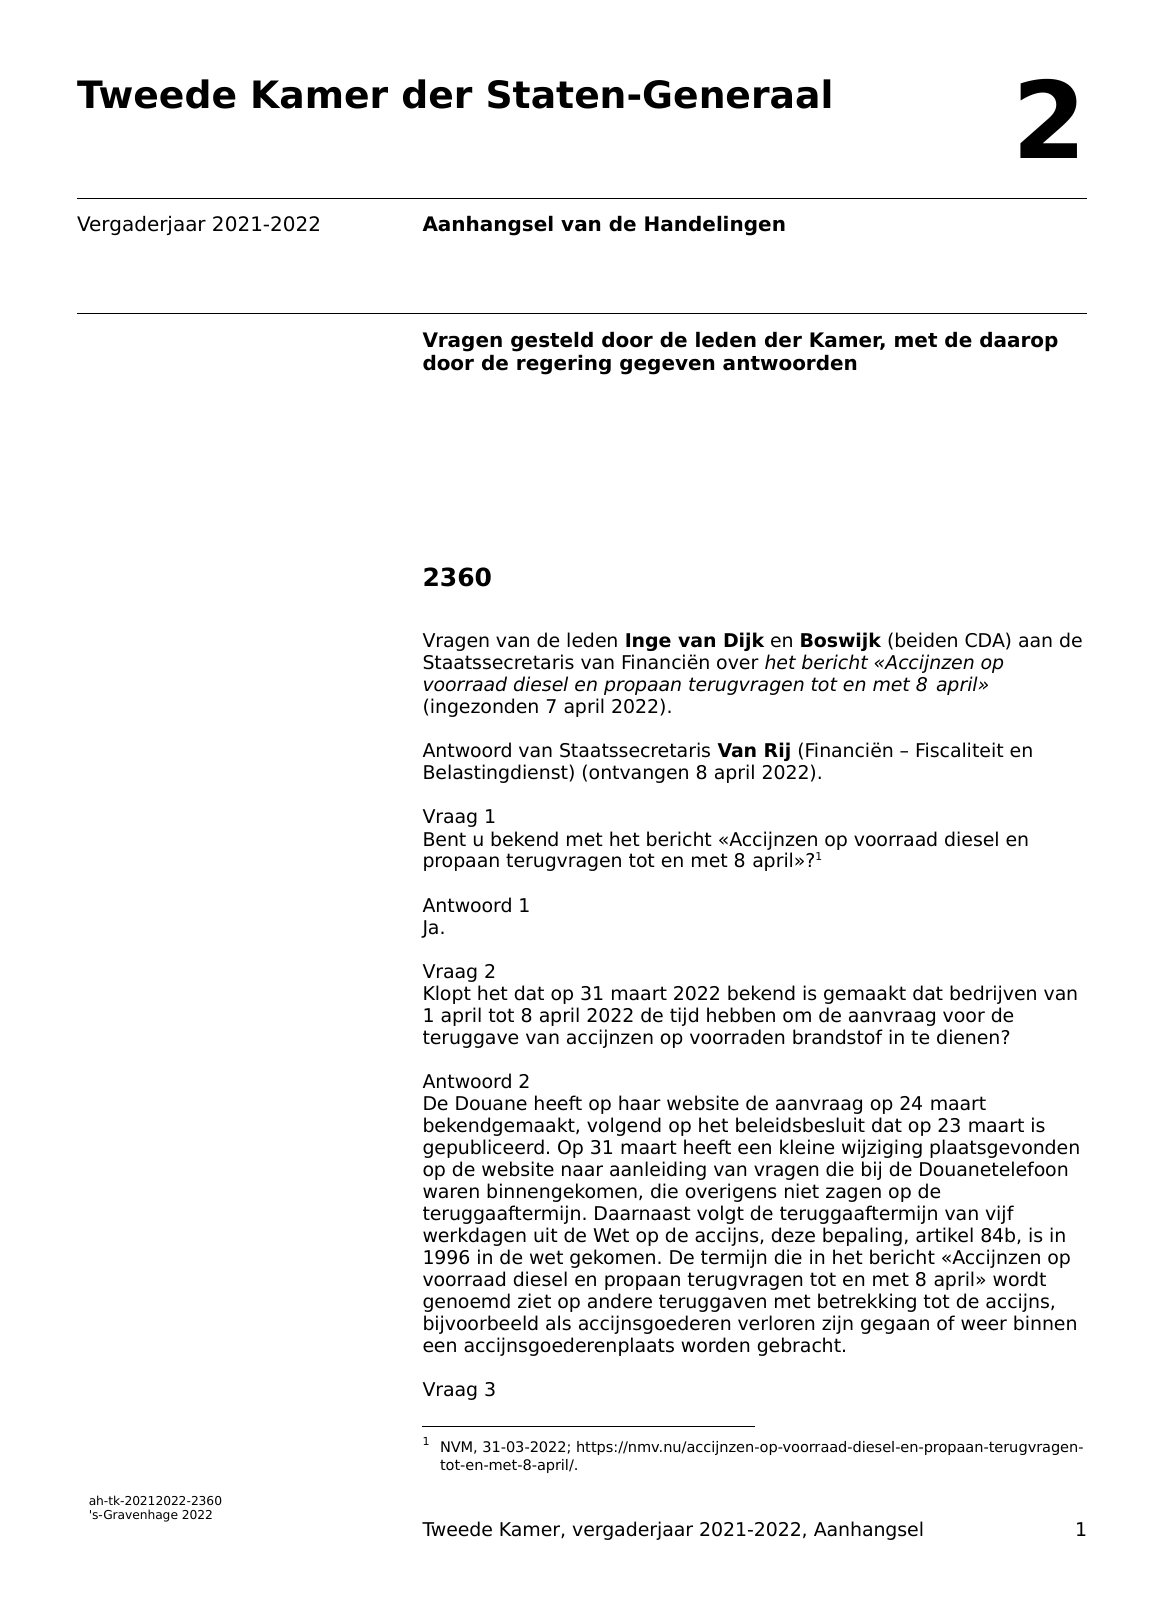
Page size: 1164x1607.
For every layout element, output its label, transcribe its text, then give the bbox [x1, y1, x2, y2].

table_header 2 [886, 59, 1087, 198]
text ah-tk-20212022-2360 [88, 1494, 323, 1508]
text 's-Gravenhage 2022 [88, 1508, 323, 1522]
text Antwoord van Staatssecretaris Van Rij (Financiën – Fiscaliteit en Belastingdienst) (ontvangen 8 april 2022). [422, 740, 1087, 784]
table_cell Vergaderjaar 2021-2022 [77, 199, 422, 313]
text Vragen van de leden Inge van Dijk en Boswijk (beiden CDA) aan de Staatssecretaris van Financiën over het bericht «Accijnzen op voorraad diesel en propaan terugvragen tot en met 8 april» (ingezonden 7 april 2022). [422, 630, 1087, 718]
table_header Tweede Kamer der Staten-Generaal [77, 59, 886, 198]
text Ja. [422, 917, 1087, 938]
text NVM, 31-03-2022; https://nmv.nu/accijnzen-op-voorraad-diesel-en-propaan-terugvragen-tot-en-met-8-april/. [422, 1435, 1087, 1474]
table_cell Vragen gesteld door de leden der Kamer, met de daarop door de regering gegeven antwoorden [422, 314, 1087, 375]
text De Douane heeft op haar website de aanvraag op 24 maart bekendgemaakt, volgend op het beleidsbesluit dat op 23 maart is gepubliceerd. Op 31 maart heeft een kleine wijziging plaatsgevonden op de website naar aanleiding van vragen die bij de Douanetelefoon waren binnengekomen, die overigens niet zagen op de teruggaaftermijn. Daarnaast volgt de teruggaaftermijn van vijf werkdagen uit de Wet op de accijns, deze bepaling, artikel 84b, is in 1996 in de wet gekomen. De termijn die in het bericht «Accijnzen op voorraad diesel en propaan terugvragen tot en met 8 april» wordt genoemd ziet op andere teruggaven met betrekking tot de accijns, bijvoorbeeld als accijnsgoederen verloren zijn gegaan of weer binnen een accijnsgoederenplaats worden gebracht. [422, 1093, 1087, 1357]
table_cell Aanhangsel van de Handelingen [422, 199, 1087, 313]
text Antwoord 2 [422, 1071, 1087, 1093]
text Vraag 1 [422, 806, 1087, 828]
table_cell [77, 314, 422, 375]
text Vraag 3 [422, 1379, 1087, 1401]
text Vraag 2 [422, 961, 1087, 983]
text Bent u bekend met het bericht «Accijnzen op voorraad diesel en propaan terugvragen tot en met 8 april»? [422, 828, 1087, 872]
text 2360 [422, 563, 1087, 592]
text Klopt het dat op 31 maart 2022 bekend is gemaakt dat bedrijven van 1 april tot 8 april 2022 de tijd hebben om de aanvraag voor de teruggave van accijnzen op voorraden brandstof in te dienen? [422, 983, 1087, 1049]
text Antwoord 1 [422, 894, 1087, 917]
